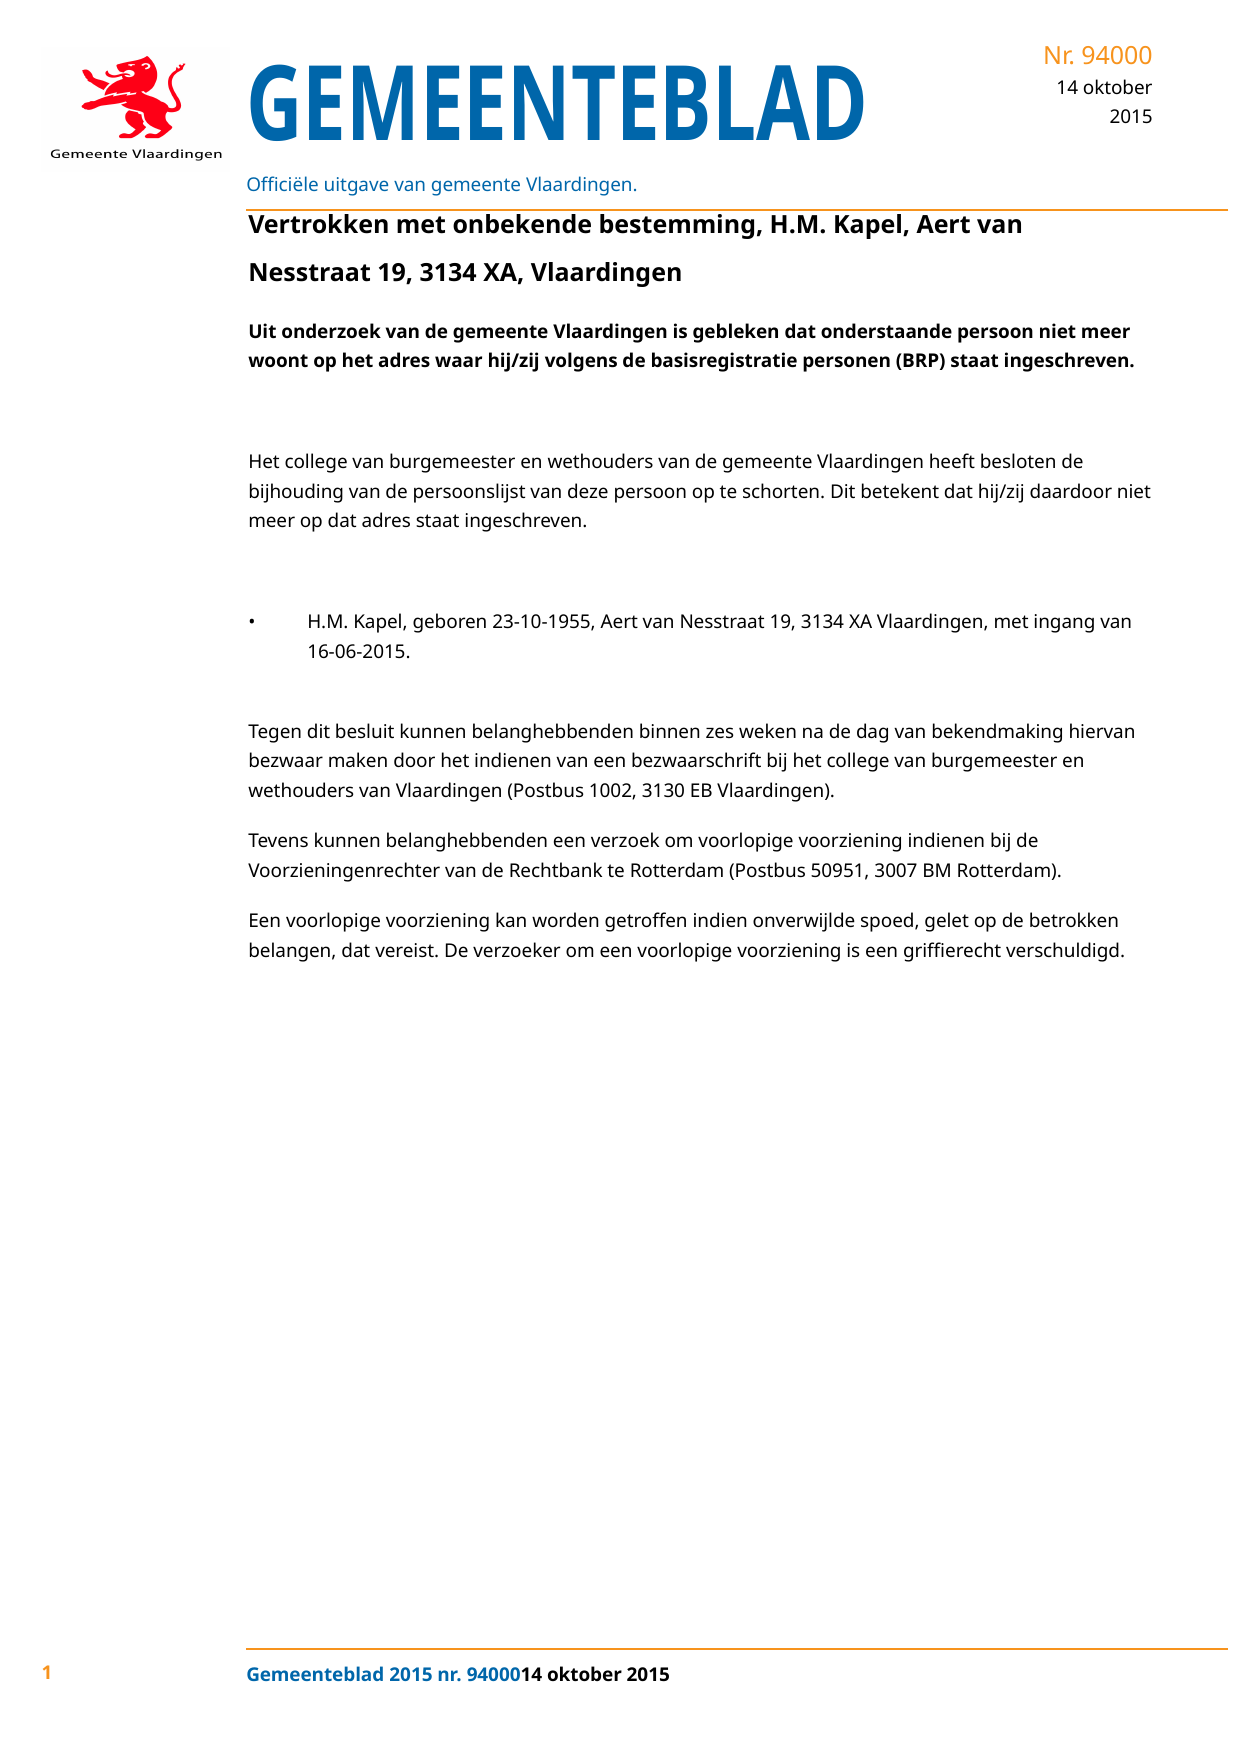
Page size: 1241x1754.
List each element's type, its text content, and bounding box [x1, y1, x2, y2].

text Tegen dit besluit kunnen belanghebbenden binnen zes weken na de dag van bekendmaking hiervan bezwaar maken door het indienen van een bezwaarschrift bij het college van burgemeester en wethouders van Vlaardingen (Postbus 1002, 3130 EB Vlaardingen). [248, 718, 1152, 803]
picture [41, 47, 231, 172]
text Het college van burgemeester en wethouders van de gemeente Vlaardingen heeft besloten de bijhouding van de persoonslijst van deze persoon op te schorten. Dit betekent dat hij/zij daardoor niet meer op dat adres staat ingeschreven. [248, 448, 1152, 533]
text Vertrokken met onbekende bestemming, H.M. Kapel, Aert van Nesstraat 19, 3134 XA, Vlaardingen [248, 211, 1152, 288]
text Uit onderzoek van de gemeente Vlaardingen is gebleken dat onderstaande persoon niet meer woont op het adres waar hij/zij volgens de basisregistratie personen (BRP) staat ingeschreven. [248, 318, 1152, 373]
text Tevens kunnen belanghebbenden een verzoek om voorlopige voorziening indienen bij de Voorzieningenrechter van de Rechtbank te Rotterdam (Postbus 50951, 3007 BM Rotterdam). [248, 827, 1152, 883]
text Een voorlopige voorziening kan worden getroffen indien onverwijlde spoed, gelet op de betrokken belangen, dat vereist. De verzoeker om een voorlopige voorziening is een griffierecht verschuldigd. [248, 907, 1152, 963]
list H.M. Kapel, geboren 23-10-1955, Aert van Nesstraat 19, 3134 XA Vlaardingen, met ingang van 16-06-2015. [248, 608, 1152, 664]
